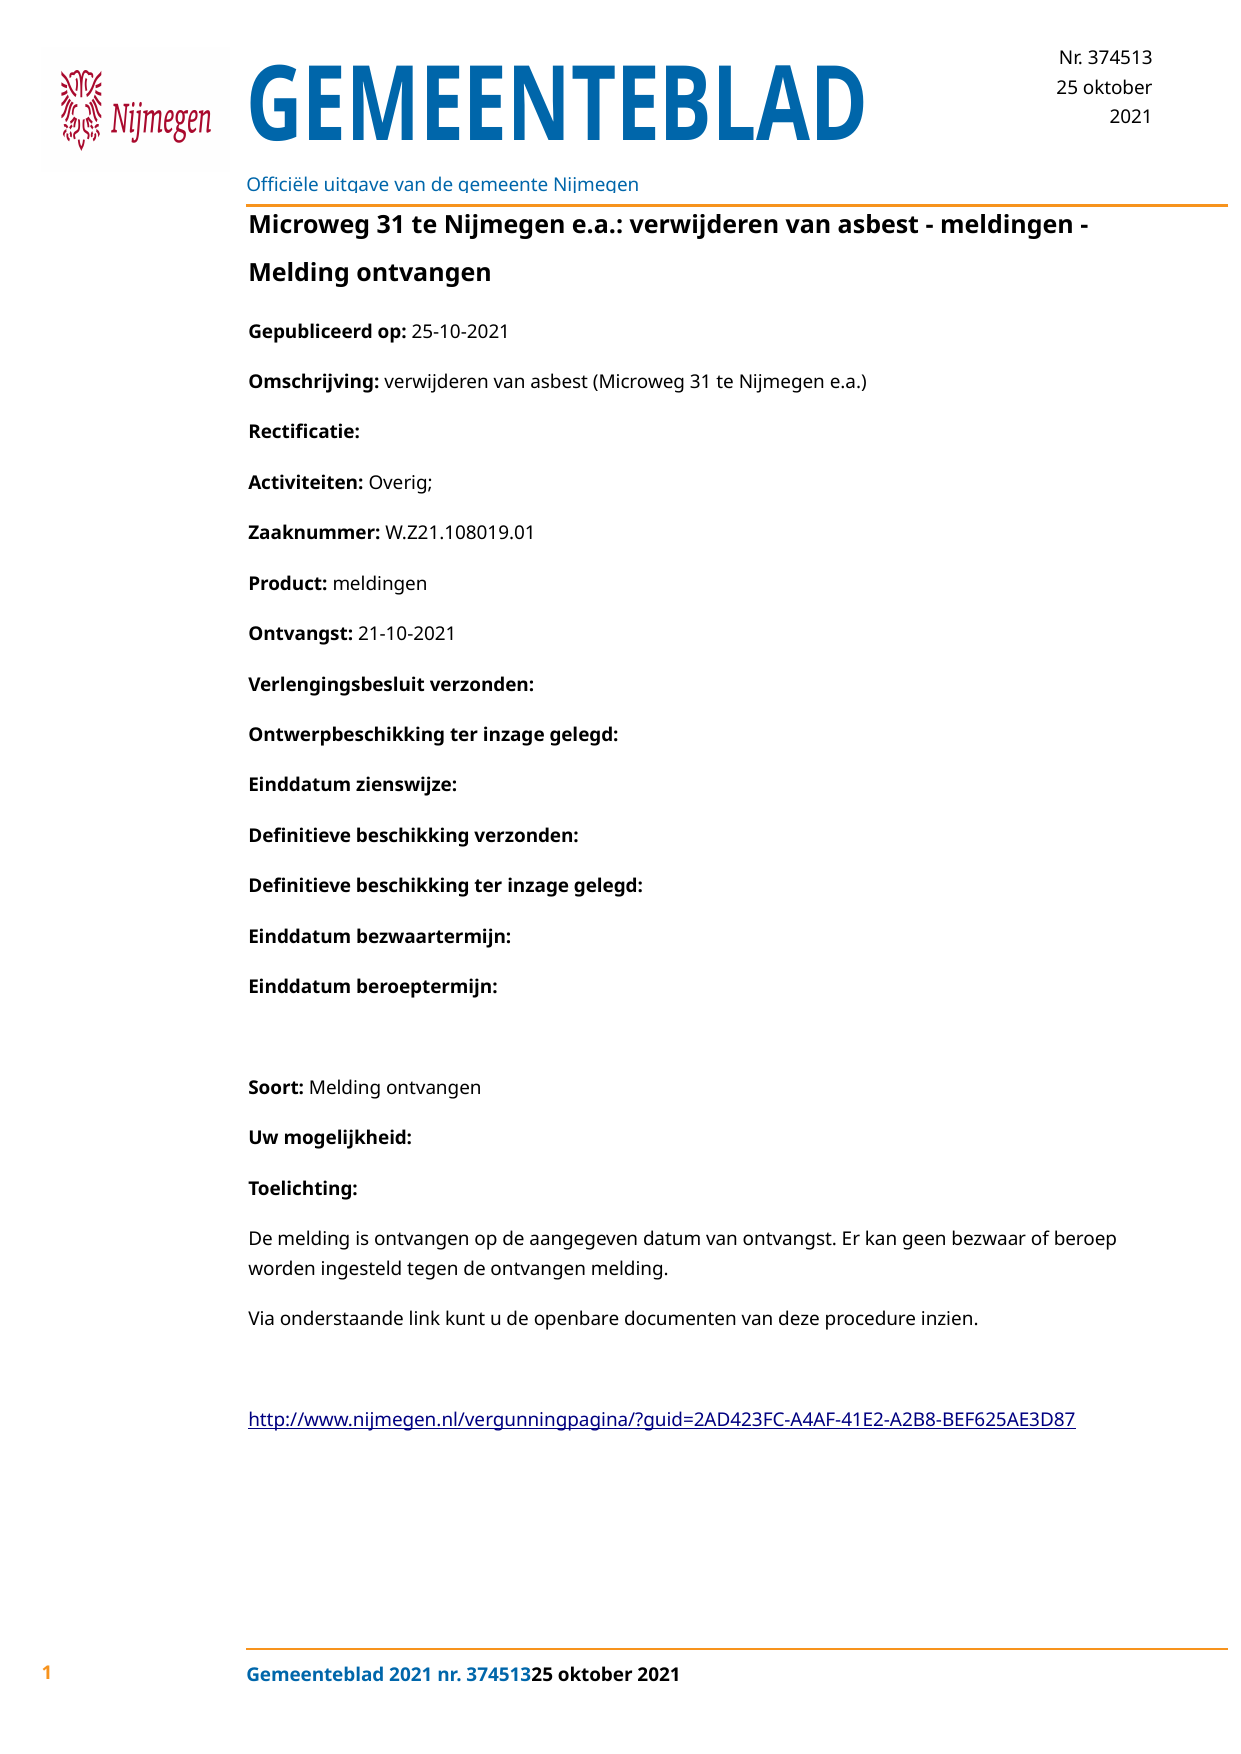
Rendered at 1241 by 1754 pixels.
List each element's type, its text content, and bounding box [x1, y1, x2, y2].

text Toelichting: [248, 1175, 1152, 1201]
text Microweg 31 te Nijmegen e.a.: verwijderen van asbest - meldingen - Melding ontvangen [248, 207, 1152, 288]
text Uw mogelijkheid: [248, 1124, 1152, 1150]
text Rectificatie: [248, 419, 1152, 444]
text Einddatum beroeptermijn: [248, 973, 1152, 999]
text Zaaknummer: W.Z21.108019.01 [248, 519, 1152, 545]
text Ontwerpbeschikking ter inzage gelegd: [248, 721, 1152, 747]
text Gepubliceerd op: 25-10-2021 [248, 318, 1152, 344]
text Activiteiten: Overig; [248, 469, 1152, 495]
text Definitieve beschikking ter inzage gelegd: [248, 872, 1152, 898]
text Via onderstaande link kunt u de openbare documenten van deze procedure inzien. [248, 1305, 1152, 1331]
text Product: meldingen [248, 570, 1152, 596]
text Einddatum bezwaartermijn: [248, 923, 1152, 949]
text Omschrijving: verwijderen van asbest (Microweg 31 te Nijmegen e.a.) [248, 368, 1152, 394]
text Ontvangst: 21-10-2021 [248, 620, 1152, 646]
text Einddatum zienswijze: [248, 772, 1152, 797]
text Soort: Melding ontvangen [248, 1074, 1152, 1100]
picture [41, 47, 231, 172]
text http://www.nijmegen.nl/vergunningpagina/?guid=2AD423FC-A4AF-41E2-A2B8-BEF625AE3D87 [248, 1406, 1152, 1432]
text De melding is ontvangen op de aangegeven datum van ontvangst. Er kan geen bezwaar of beroep worden ingesteld tegen de ontvangen melding. [248, 1225, 1152, 1281]
text Definitieve beschikking verzonden: [248, 822, 1152, 848]
text Verlengingsbesluit verzonden: [248, 671, 1152, 697]
